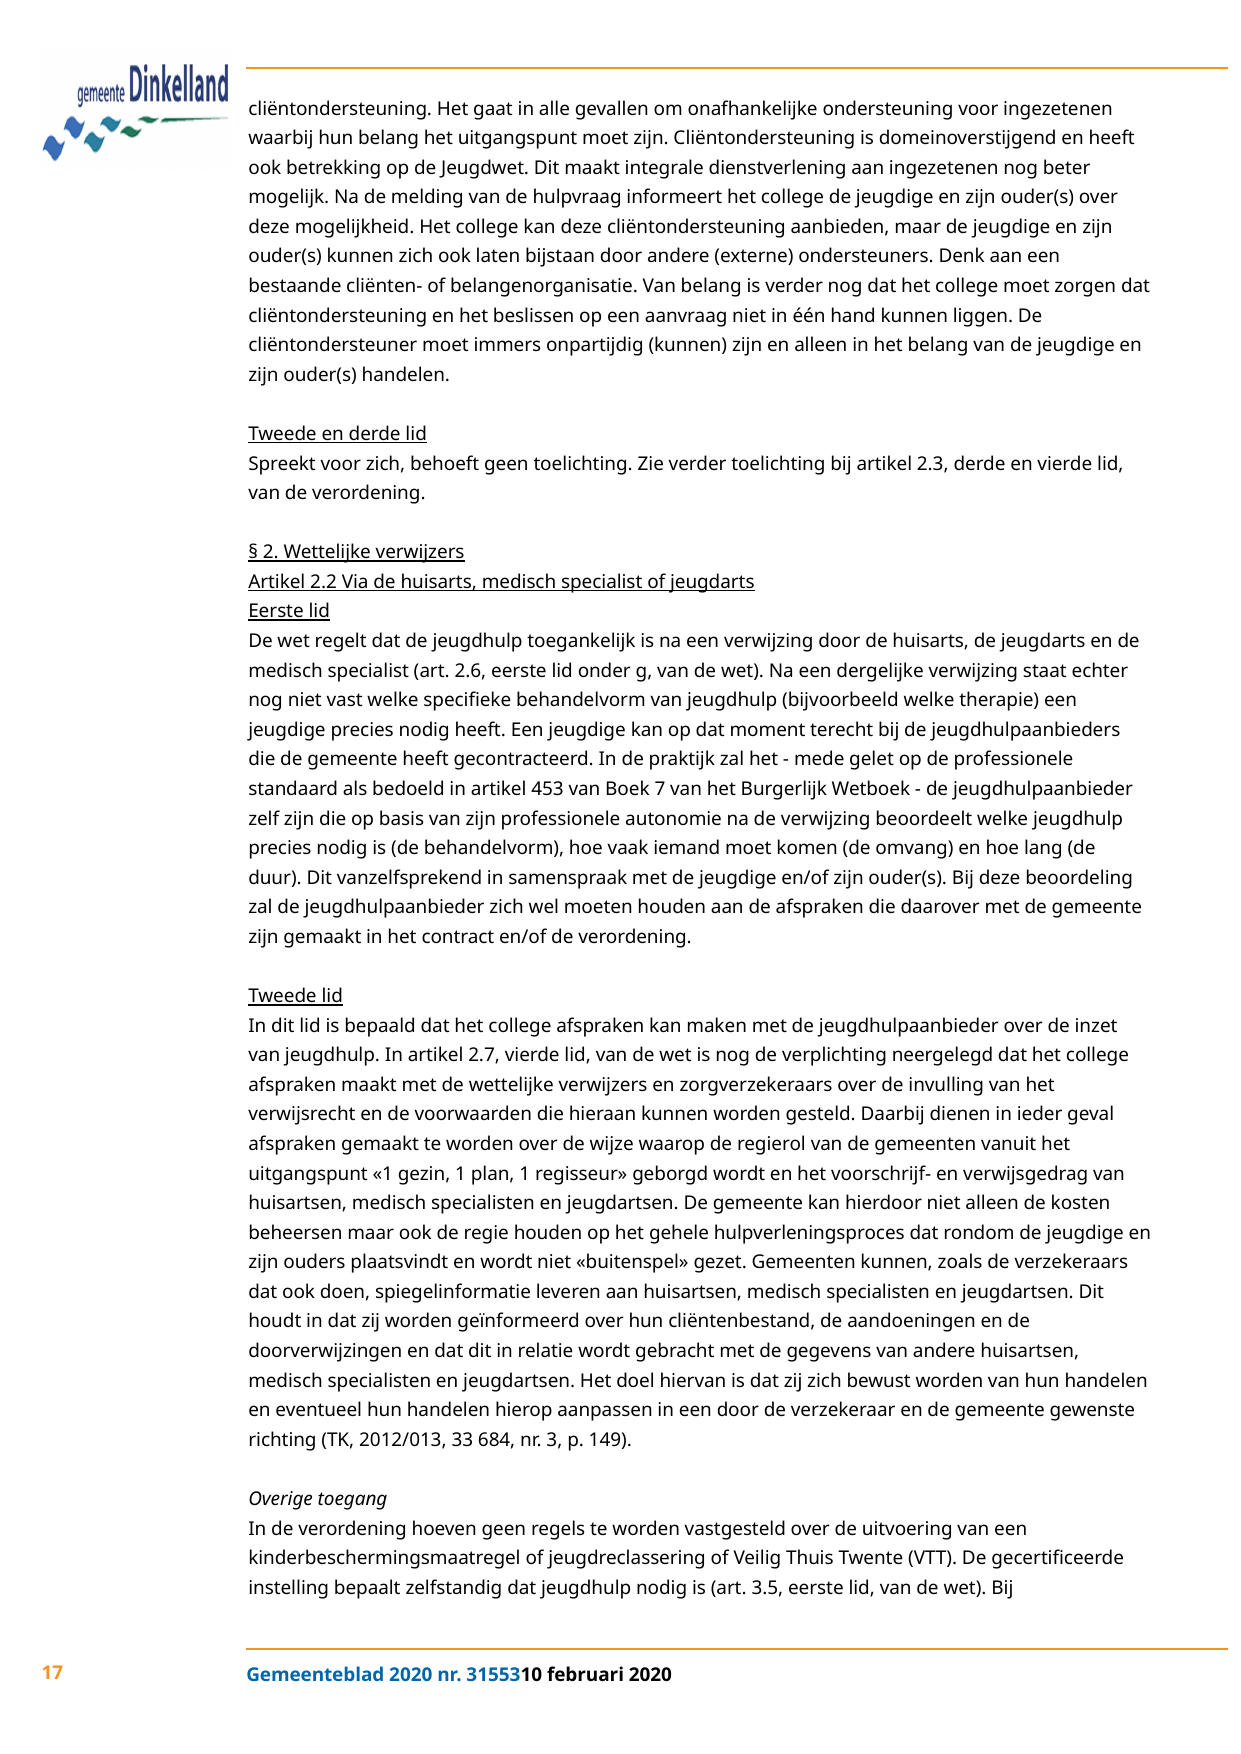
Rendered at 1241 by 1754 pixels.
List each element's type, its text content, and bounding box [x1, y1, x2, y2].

text De wet regelt dat de jeugdhulp toegankelijk is na een verwijzing door de huisarts, de jeugdarts en de medisch specialist (art. 2.6, eerste lid onder g, van de wet). Na een dergelijke verwijzing staat echter nog niet vast welke specifieke behandelvorm van jeugdhulp (bijvoorbeeld welke therapie) een jeugdige precies nodig heeft. Een jeugdige kan op dat moment terecht bij de jeugdhulpaanbieders die de gemeente heeft gecontracteerd. In de praktijk zal het - mede gelet op de professionele standaard als bedoeld in artikel 453 van Boek 7 van het Burgerlijk Wetboek - de jeugdhulpaanbieder zelf zijn die op basis van zijn professionele autonomie na de verwijzing beoordeelt welke jeugdhulp precies nodig is (de behandelvorm), hoe vaak iemand moet komen (de omvang) en hoe lang (de duur). Dit vanzelfsprekend in samenspraak met de jeugdige en/of zijn ouder(s). Bij deze beoordeling zal de jeugdhulpaanbieder zich wel moeten houden aan de afspraken die daarover met de gemeente zijn gemaakt in het contract en/of de verordening. [248, 627, 1152, 949]
text § 2. Wettelijke verwijzers [248, 538, 1152, 564]
text In dit lid is bepaald dat het college afspraken kan maken met de jeugdhulpaanbieder over de inzet van jeugdhulp. In artikel 2.7, vierde lid, van de wet is nog de verplichting neergelegd dat het college afspraken maakt met de wettelijke verwijzers en zorgverzekeraars over de invulling van het verwijsrecht en de voorwaarden die hieraan kunnen worden gesteld. Daarbij dienen in ieder geval afspraken gemaakt te worden over de wijze waarop de regierol van de gemeenten vanuit het uitgangspunt «1 gezin, 1 plan, 1 regisseur» geborgd wordt en het voorschrijf- en verwijsgedrag van huisartsen, medisch specialisten en jeugdartsen. De gemeente kan hierdoor niet alleen de kosten beheersen maar ook de regie houden op het gehele hulpverleningsproces dat rondom de jeugdige en zijn ouders plaatsvindt en wordt niet «buitenspel» gezet. Gemeenten kunnen, zoals de verzekeraars dat ook doen, spiegelinformatie leveren aan huisartsen, medisch specialisten en jeugdartsen. Dit houdt in dat zij worden geïnformeerd over hun cliëntenbestand, de aandoeningen en de doorverwijzingen en dat dit in relatie wordt gebracht met de gegevens van andere huisartsen, medisch specialisten en jeugdartsen. Het doel hiervan is dat zij zich bewust worden van hun handelen en eventueel hun handelen hierop aanpassen in een door de verzekeraar en de gemeente gewenste richting (TK, 2012/013, 33 684, nr. 3, p. 149). [248, 1012, 1152, 1452]
text Eerste lid [248, 598, 1152, 623]
text Artikel 2.2 Via de huisarts, medisch specialist of jeugdarts [248, 568, 1152, 594]
text In de verordening hoeven geen regels te worden vastgesteld over de uitvoering van een kinderbeschermingsmaatregel of jeugdreclassering of Veilig Thuis Twente (VTT). De gecertificeerde instelling bepaalt zelfstandig dat jeugdhulp nodig is (art. 3.5, eerste lid, van de wet). Bij [248, 1515, 1152, 1600]
text cliëntondersteuning. Het gaat in alle gevallen om onafhankelijke ondersteuning voor ingezetenen waarbij hun belang het uitgangspunt moet zijn. Cliëntondersteuning is domeinoverstijgend en heeft ook betrekking op de Jeugdwet. Dit maakt integrale dienstverlening aan ingezetenen nog beter mogelijk. Na de melding van de hulpvraag informeert het college de jeugdige en zijn ouder(s) over deze mogelijkheid. Het college kan deze cliëntondersteuning aanbieden, maar de jeugdige en zijn ouder(s) kunnen zich ook laten bijstaan door andere (externe) ondersteuners. Denk aan een bestaande cliënten- of belangenorganisatie. Van belang is verder nog dat het college moet zorgen dat cliëntondersteuning en het beslissen op een aanvraag niet in één hand kunnen liggen. De cliëntondersteuner moet immers onpartijdig (kunnen) zijn en alleen in het belang van de jeugdige en zijn ouder(s) handelen. [248, 95, 1152, 387]
text Overige toegang [248, 1485, 1152, 1511]
text Tweede en derde lid [248, 420, 1152, 446]
text Spreekt voor zich, behoeft geen toelichting. Zie verder toelichting bij artikel 2.3, derde en vierde lid, van de verordening. [248, 450, 1152, 505]
picture [41, 47, 231, 172]
text Tweede lid [248, 982, 1152, 1008]
